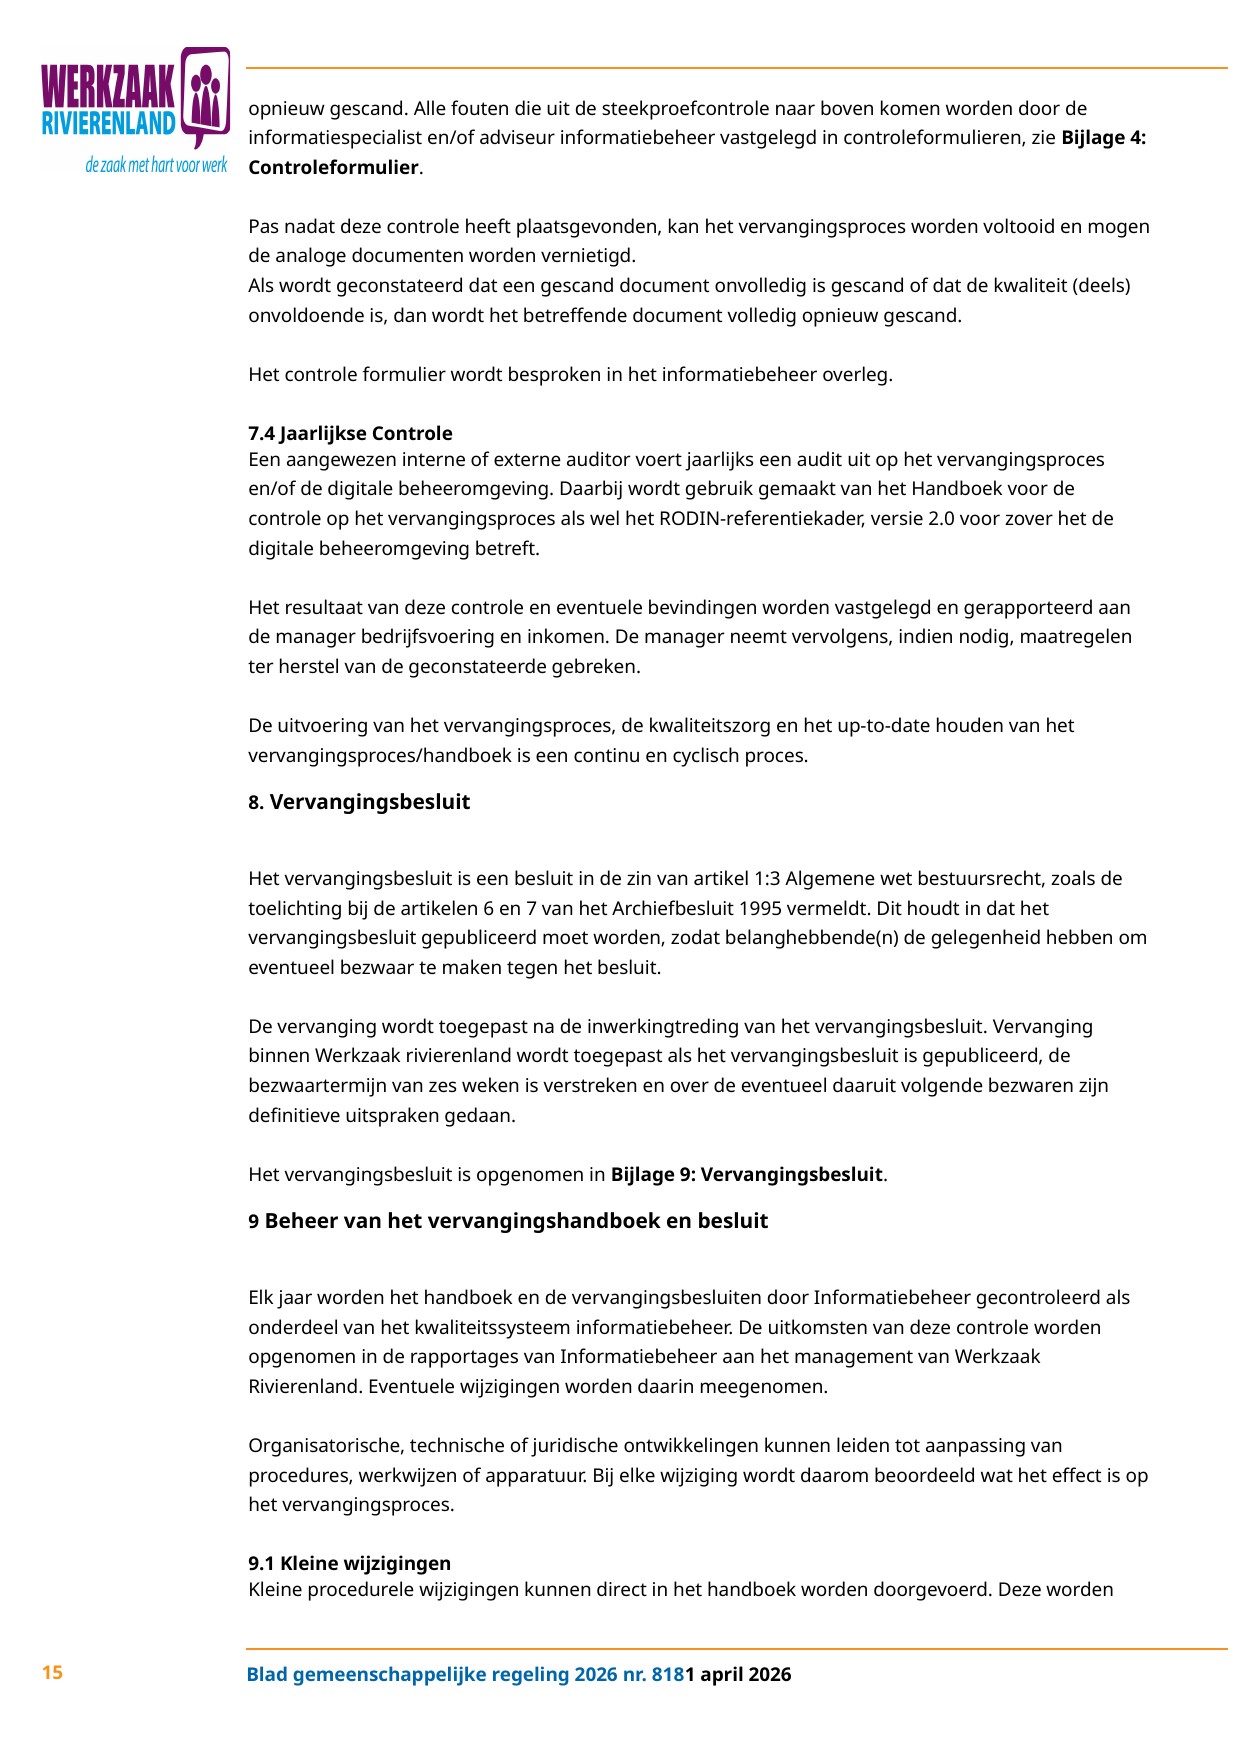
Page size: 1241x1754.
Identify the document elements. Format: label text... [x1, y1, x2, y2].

text Elk jaar worden het handboek en de vervangingsbesluiten door Informatiebeheer gecontroleerd als onderdeel van het kwaliteitssysteem informatiebeheer. De uitkomsten van deze controle worden opgenomen in de rapportages van Informatiebeheer aan het management van Werkzaak Rivierenland. Eventuele wijzigingen worden daarin meegenomen. [248, 1284, 1152, 1399]
text Pas nadat deze controle heeft plaatsgevonden, kan het vervangingsproces worden voltooid en mogen de analoge documenten worden vernietigd. [248, 213, 1152, 268]
text Organisatorische, technische of juridische ontwikkelingen kunnen leiden tot aanpassing van procedures, werkwijzen of apparatuur. Bij elke wijziging wordt daarom beoordeeld wat het effect is op het vervangingsproces. [248, 1432, 1152, 1517]
picture [41, 47, 231, 172]
text Een aangewezen interne of externe auditor voert jaarlijks een audit uit op het vervangingsproces en/of de digitale beheeromgeving. Daarbij wordt gebruik gemaakt van het Handboek voor de controle op het vervangingsproces als wel het RODIN-referentiekader, versie 2.0 voor zover het de digitale beheeromgeving betreft. [248, 446, 1152, 560]
text Het controle formulier wordt besproken in het informatiebeheer overleg. [248, 361, 1152, 387]
text opnieuw gescand. Alle fouten die uit de steekproefcontrole naar boven komen worden door de informatiespecialist en/of adviseur informatiebeheer vastgelegd in controleformulieren, zie Bijlage 4: Controleformulier. [248, 95, 1152, 180]
text 9 Beheer van het vervangingshandboek en besluit [248, 1207, 1152, 1235]
text Het vervangingsbesluit is een besluit in de zin van artikel 1:3 Algemene wet bestuursrecht, zoals de toelichting bij de artikelen 6 en 7 van het Archiefbesluit 1995 vermeldt. Dit houdt in dat het vervangingsbesluit gepubliceerd moet worden, zodat belanghebbende(n) de gelegenheid hebben om eventueel bezwaar te maken tegen het besluit. [248, 865, 1152, 979]
text De uitvoering van het vervangingsproces, de kwaliteitszorg en het up-to-date houden van het vervangingsproces/handboek is een continu en cyclisch proces. [248, 712, 1152, 767]
text 8. Vervangingsbesluit [248, 787, 1152, 816]
text Als wordt geconstateerd dat een gescand document onvolledig is gescand of dat de kwaliteit (deels) onvoldoende is, dan wordt het betreffende document volledig opnieuw gescand. [248, 272, 1152, 328]
text 7.4 Jaarlijkse Controle [248, 420, 1152, 446]
text Het resultaat van deze controle en eventuele bevindingen worden vastgelegd en gerapporteerd aan de manager bedrijfsvoering en inkomen. De manager neemt vervolgens, indien nodig, maatregelen ter herstel van de geconstateerde gebreken. [248, 594, 1152, 679]
text 9.1 Kleine wijzigingen [248, 1551, 1152, 1576]
text De vervanging wordt toegepast na de inwerkingtreding van het vervangingsbesluit. Vervanging binnen Werkzaak rivierenland wordt toegepast als het vervangingsbesluit is gepubliceerd, de bezwaartermijn van zes weken is verstreken en over de eventueel daaruit volgende bezwaren zijn definitieve uitspraken gedaan. [248, 1013, 1152, 1127]
text Kleine procedurele wijzigingen kunnen direct in het handboek worden doorgevoerd. Deze worden [248, 1576, 1152, 1602]
text Het vervangingsbesluit is opgenomen in Bijlage 9: Vervangingsbesluit. [248, 1161, 1152, 1187]
